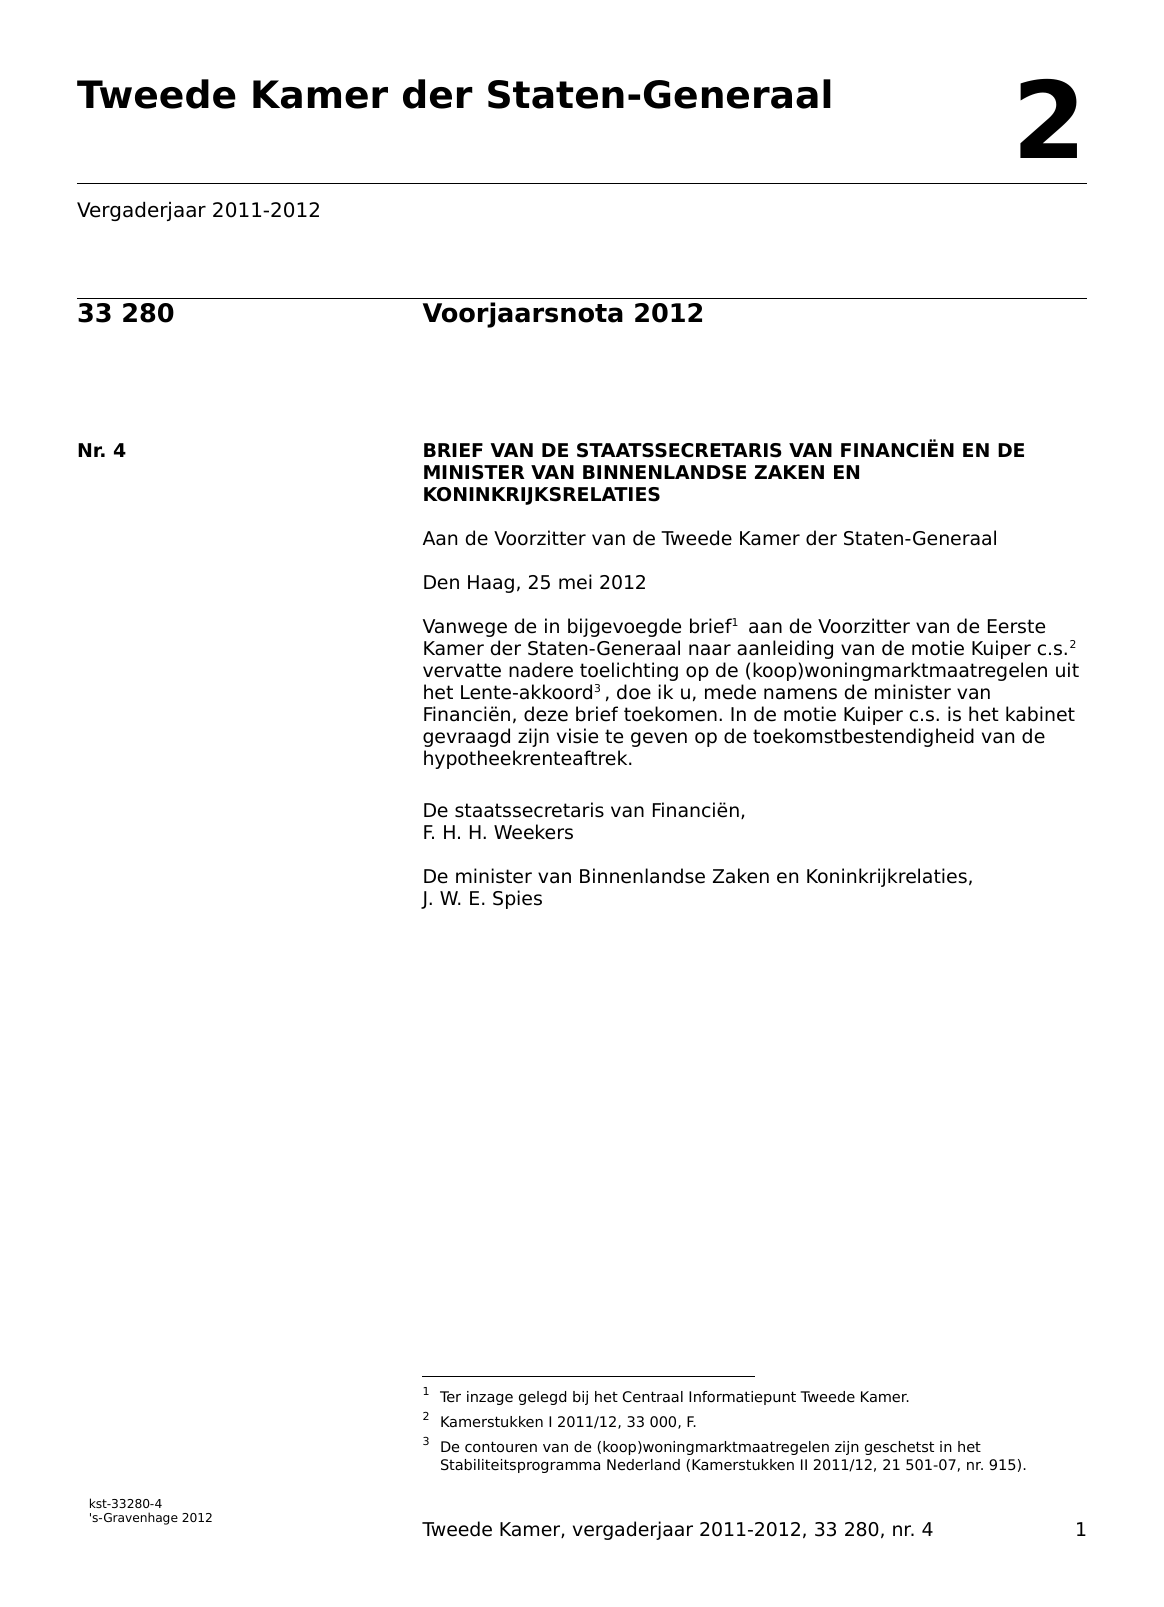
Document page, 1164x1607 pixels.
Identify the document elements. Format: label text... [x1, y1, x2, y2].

text Kamerstukken I 2011/12, 33 000, F. [422, 1410, 1087, 1432]
text Vanwege de in bijgevoegde brief aan de Voorzitter van de Eerste Kamer der Staten-Generaal naar aanleiding van de motie Kuiper c.s. vervatte nadere toelichting op de (koop)woningmarktmaatregelen uit het Lente-akkoord, doe ik u, mede namens de minister van Financiën, deze brief toekomen. In de motie Kuiper c.s. is het kabinet gevraagd zijn visie te geven op de toekomstbestendigheid van de hypotheekrenteaftrek. [422, 616, 1087, 770]
text De staatssecretaris van Financiën, F. H. H. Weekers [422, 800, 1087, 844]
text kst-33280-4 [88, 1497, 323, 1511]
subtitle Nr. 4 BRIEF VAN DE STAATSSECRETARIS VAN FINANCIËN EN DE MINISTER VAN BINNENLANDSE ZAKEN EN KONINKRIJKSRELATIES [77, 440, 1087, 506]
text Aan de Voorzitter van de Tweede Kamer der Staten-Generaal [422, 528, 1087, 550]
table_cell Vergaderjaar 2011-2012 [77, 184, 1087, 298]
table_header 2 [886, 59, 1087, 183]
text Den Haag, 25 mei 2012 [422, 572, 1087, 594]
table_header Tweede Kamer der Staten-Generaal [77, 59, 886, 183]
text 's-Gravenhage 2012 [88, 1511, 323, 1525]
text De minister van Binnenlandse Zaken en Koninkrijkrelaties, J. W. E. Spies [422, 866, 1087, 910]
text Ter inzage gelegd bij het Centraal Informatiepunt Tweede Kamer. [422, 1385, 1087, 1407]
subtitle 33 280 Voorjaarsnota 2012 [77, 299, 1087, 329]
text De contouren van de (koop)woningmarktmaatregelen zijn geschetst in het Stabiliteitsprogramma Nederland (Kamerstukken II 2011/12, 21 501-07, nr. 915). [422, 1435, 1087, 1474]
